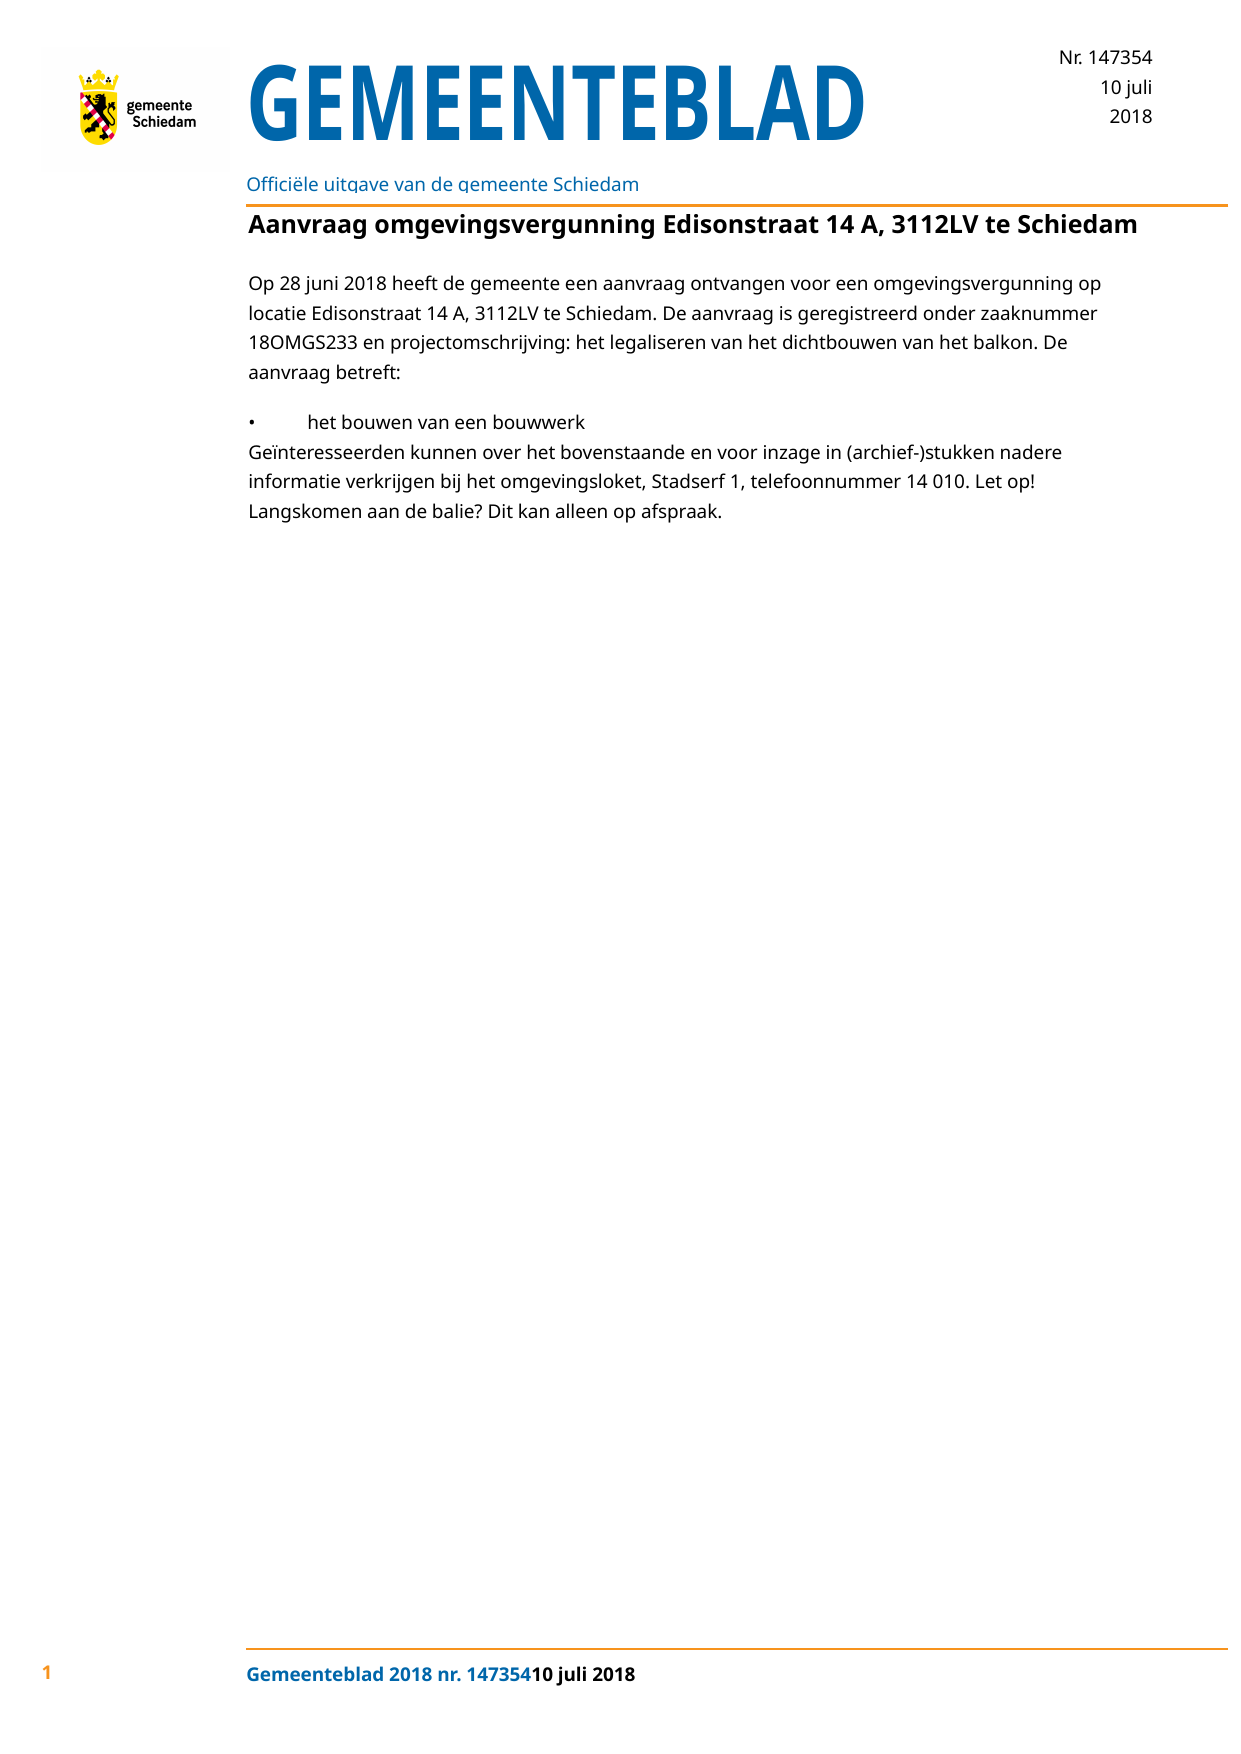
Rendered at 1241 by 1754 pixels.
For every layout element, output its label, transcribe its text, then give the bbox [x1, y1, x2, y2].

list het bouwen van een bouwwerk [248, 409, 1152, 435]
text Aanvraag omgevingsvergunning Edisonstraat 14 A, 3112LV te Schiedam [248, 207, 1152, 241]
text Op 28 juni 2018 heeft de gemeente een aanvraag ontvangen voor een omgevingsvergunning op locatie Edisonstraat 14 A, 3112LV te Schiedam. De aanvraag is geregistreerd onder zaaknummer 18OMGS233 en projectomschrijving: het legaliseren van het dichtbouwen van het balkon. De aanvraag betreft: [248, 270, 1152, 385]
picture [41, 47, 231, 172]
text Geïnteresseerden kunnen over het bovenstaande en voor inzage in (archief-)stukken nadere informatie verkrijgen bij het omgevingsloket, Stadserf 1, telefoonnummer 14 010. Let op! Langskomen aan de balie? Dit kan alleen op afspraak. [248, 439, 1152, 524]
